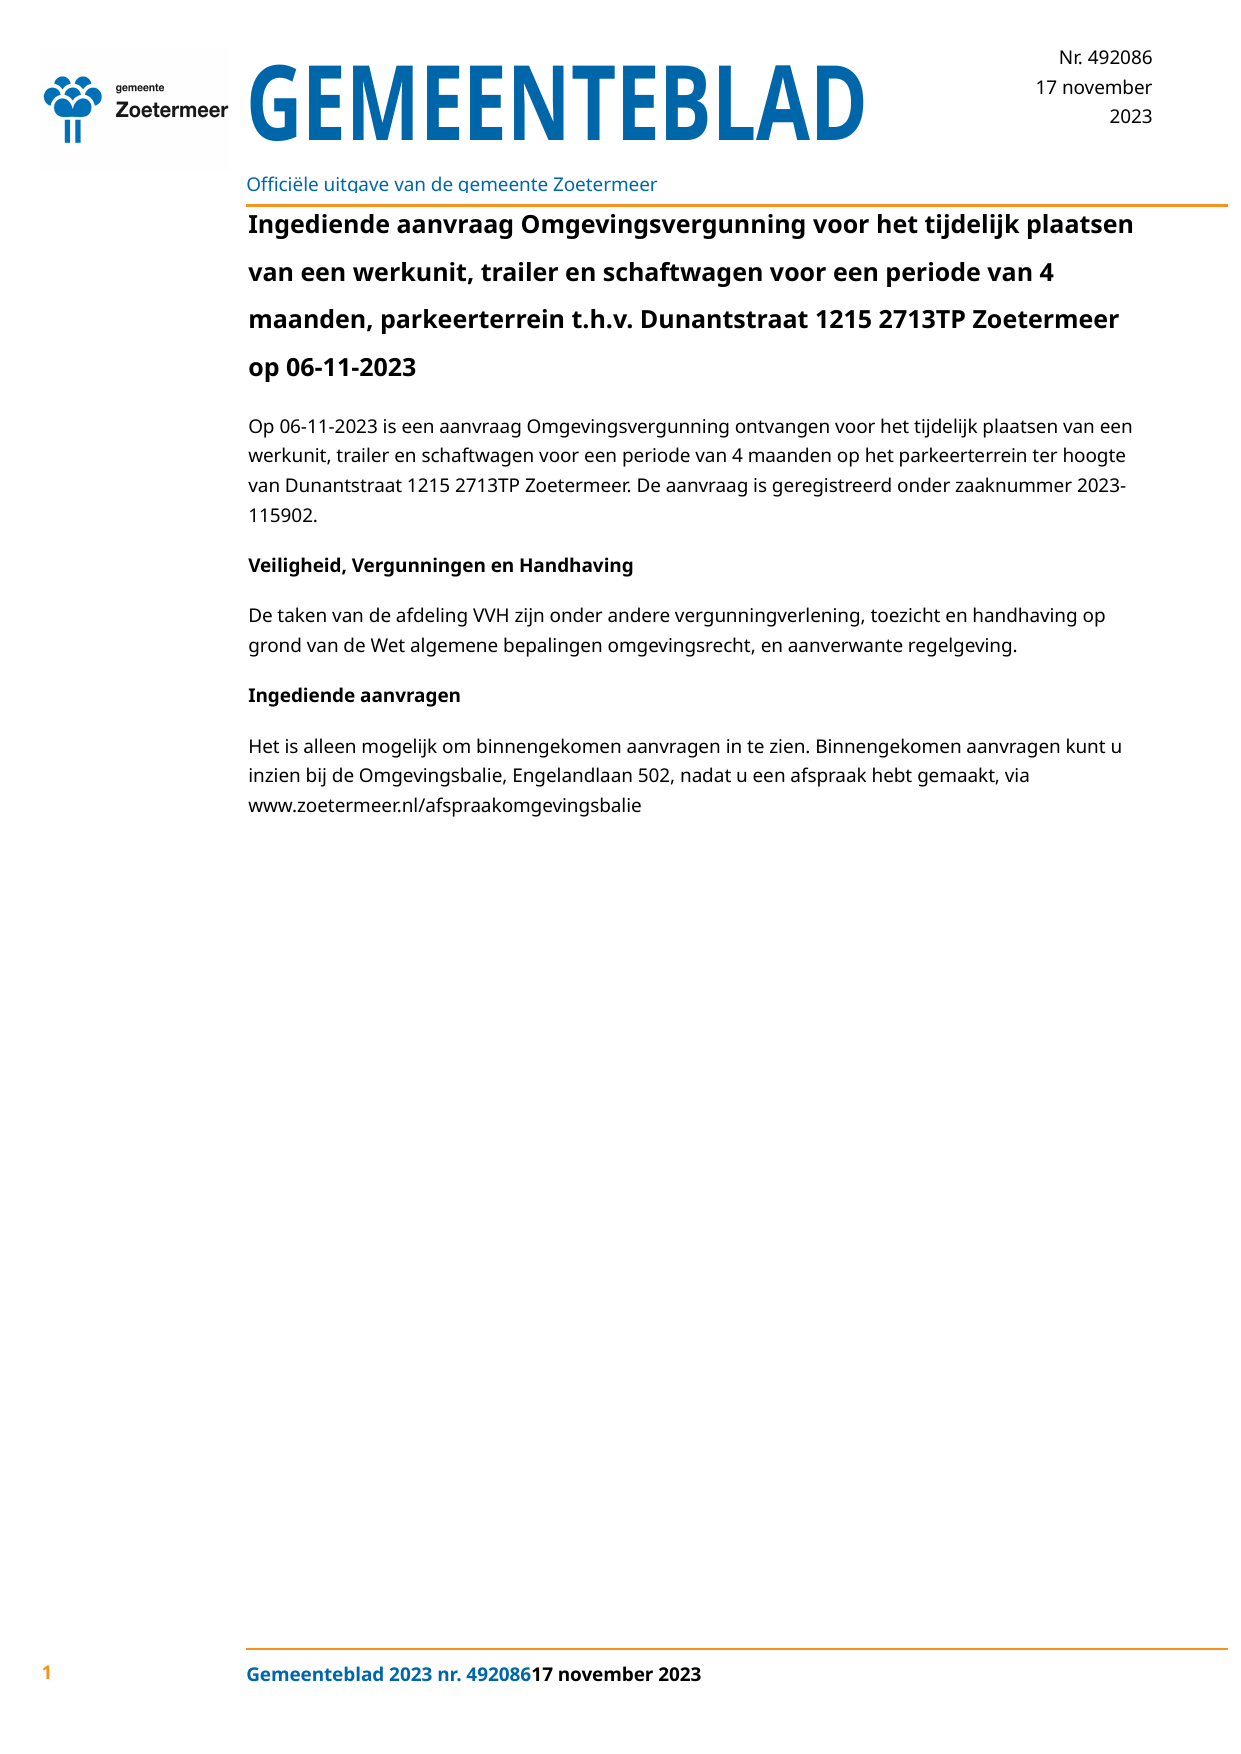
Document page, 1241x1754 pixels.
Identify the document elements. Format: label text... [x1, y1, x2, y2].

text Ingediende aanvragen [248, 683, 1152, 708]
text Op 06-11-2023 is een aanvraag Omgevingsvergunning ontvangen voor het tijdelijk plaatsen van een werkunit, trailer en schaftwagen voor een periode van 4 maanden op het parkeerterrein ter hoogte van Dunantstraat 1215 2713TP Zoetermeer. De aanvraag is geregistreerd onder zaaknummer 2023-115902. [248, 413, 1152, 528]
text Het is alleen mogelijk om binnengekomen aanvragen in te zien. Binnengekomen aanvragen kunt u inzien bij de Omgevingsbalie, Engelandlaan 502, nadat u een afspraak hebt gemaakt, via www.zoetermeer.nl/afspraakomgevingsbalie [248, 733, 1152, 818]
text De taken van de afdeling VVH zijn onder andere vergunningverlening, toezicht en handhaving op grond van de Wet algemene bepalingen omgevingsrecht, en aanverwante regelgeving. [248, 603, 1152, 658]
text Veiligheid, Vergunningen en Handhaving [248, 552, 1152, 578]
text Ingediende aanvraag Omgevingsvergunning voor het tijdelijk plaatsen van een werkunit, trailer en schaftwagen voor een periode van 4 maanden, parkeerterrein t.h.v. Dunantstraat 1215 2713TP Zoetermeer op 06-11-2023 [248, 207, 1152, 384]
picture [41, 47, 231, 172]
